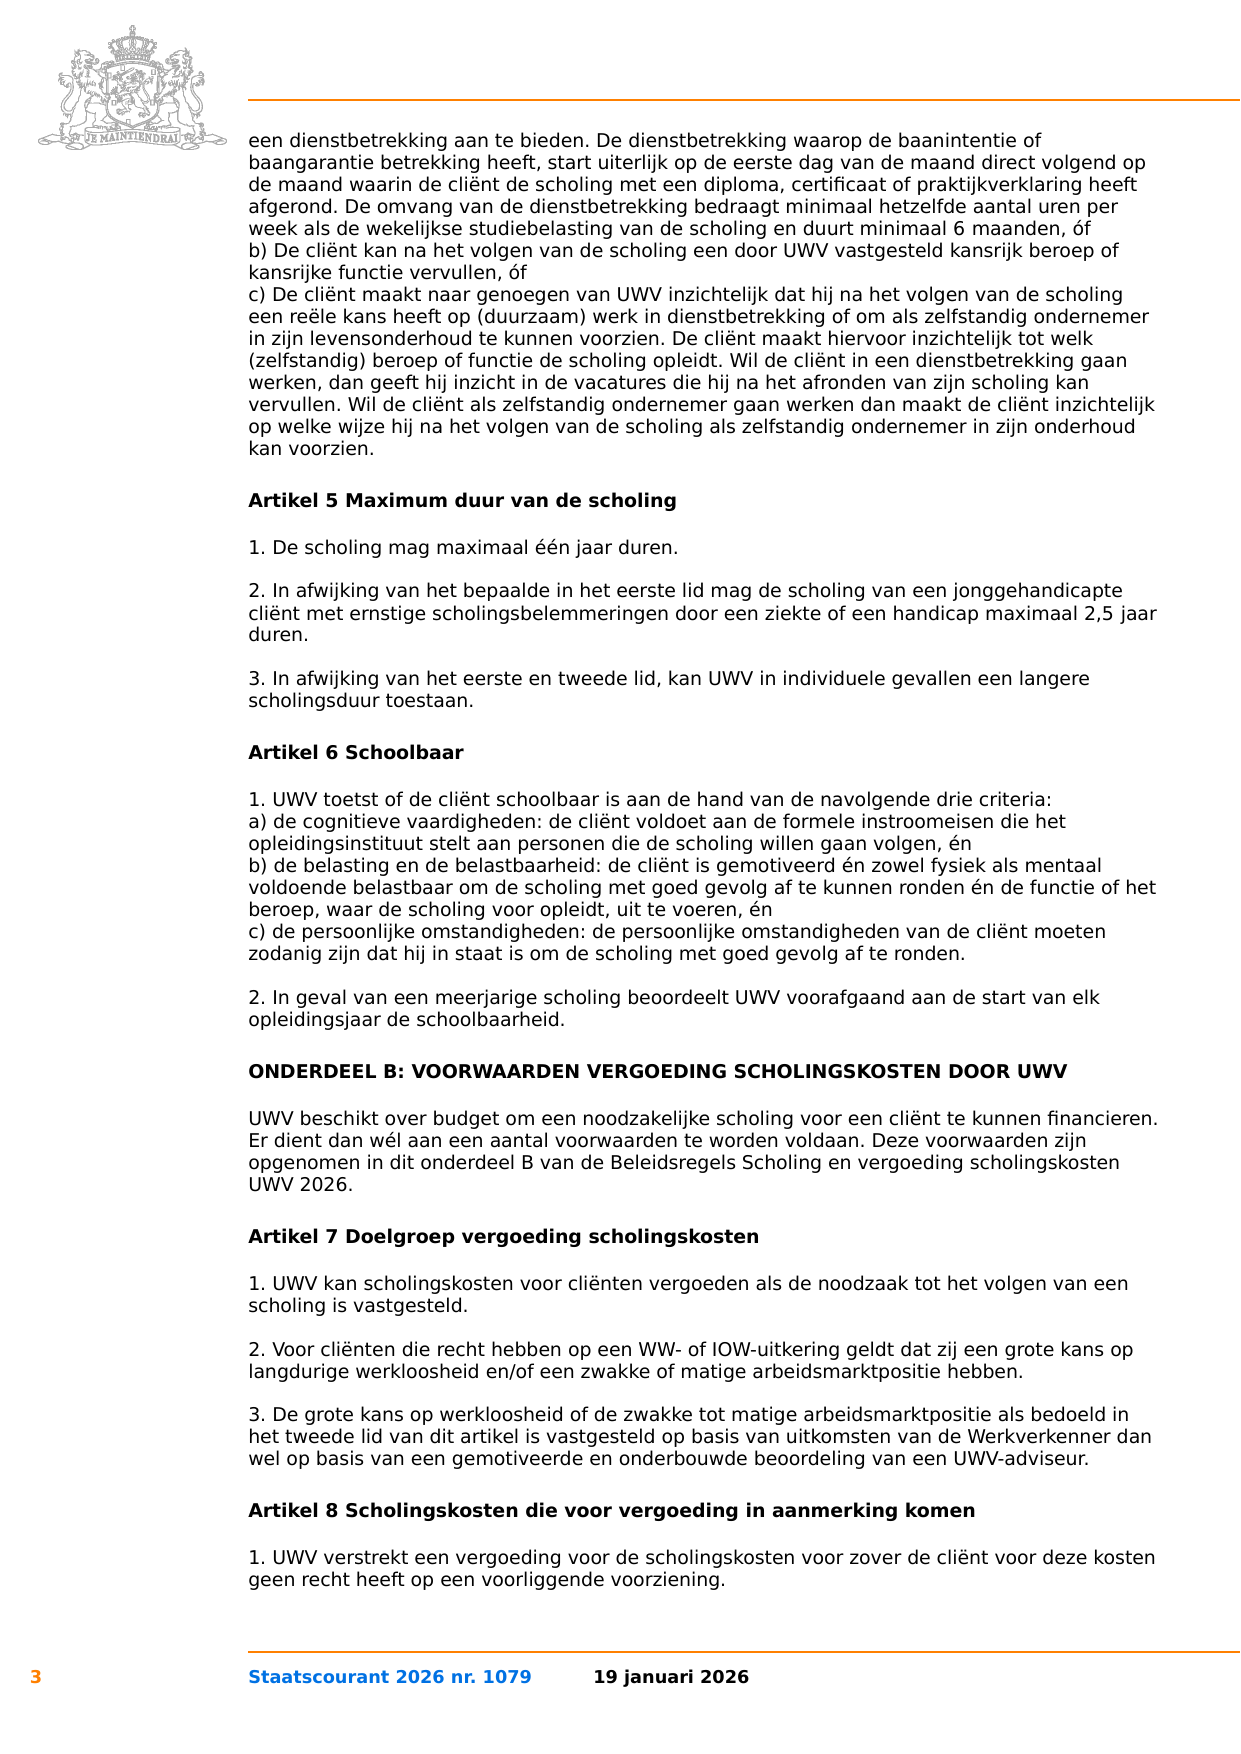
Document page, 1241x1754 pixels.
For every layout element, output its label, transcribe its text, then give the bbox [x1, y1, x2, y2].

text 1. De scholing mag maximaal één jaar duren. [248, 537, 1163, 558]
text UWV beschikt over budget om een noodzakelijke scholing voor een cliënt te kunnen financieren. Er dient dan wél aan een aantal voorwaarden te worden voldaan. Deze voorwaarden zijn opgenomen in dit onderdeel B van de Beleidsregels Scholing en vergoeding scholingskosten UWV 2026. [248, 1108, 1163, 1196]
text 3. De grote kans op werkloosheid of de zwakke tot matige arbeidsmarktpositie als bedoeld in het tweede lid van dit artikel is vastgesteld op basis van uitkomsten van de Werkverkenner dan wel op basis van een gemotiveerde en onderbouwde beoordeling van een UWV-adviseur. [248, 1404, 1163, 1470]
text c) de persoonlijke omstandigheden: de persoonlijke omstandigheden van de cliënt moeten zodanig zijn dat hij in staat is om de scholing met goed gevolg af te ronden. [248, 921, 1163, 965]
text b) de belasting en de belastbaarheid: de cliënt is gemotiveerd én zowel fysiek als mentaal voldoende belastbaar om de scholing met goed gevolg af te kunnen ronden én de functie of het beroep, waar de scholing voor opleidt, uit te voeren, én [248, 855, 1163, 921]
text 2. Voor cliënten die recht hebben op een WW- of IOW-uitkering geldt dat zij een grote kans op langdurige werkloosheid en/of een zwakke of matige arbeidsmarktpositie hebben. [248, 1338, 1163, 1382]
text 1. UWV verstrekt een vergoeding voor de scholingskosten voor zover de cliënt voor deze kosten geen recht heeft op een voorliggende voorziening. [248, 1547, 1163, 1591]
text 1. UWV toetst of de cliënt schoolbaar is aan de hand van de navolgende drie criteria: [248, 789, 1163, 811]
text 1. UWV kan scholingskosten voor cliënten vergoeden als de noodzaak tot het volgen van een scholing is vastgesteld. [248, 1273, 1163, 1317]
picture [38, 25, 227, 150]
text een dienstbetrekking aan te bieden. De dienstbetrekking waarop de baanintentie of baangarantie betrekking heeft, start uiterlijk op de eerste dag van de maand direct volgend op de maand waarin de cliënt de scholing met een diploma, certificaat of praktijkverklaring heeft afgerond. De omvang van de dienstbetrekking bedraagt minimaal hetzelfde aantal uren per week als de wekelijkse studiebelasting van de scholing en duurt minimaal 6 maanden, óf [248, 130, 1163, 240]
text 3. In afwijking van het eerste en tweede lid, kan UWV in individuele gevallen een langere scholingsduur toestaan. [248, 668, 1163, 712]
subtitle ONDERDEEL B: VOORWAARDEN VERGOEDING SCHOLINGSKOSTEN DOOR UWV [248, 1061, 1163, 1083]
text a) de cognitieve vaardigheden: de cliënt voldoet aan de formele instroomeisen die het opleidingsinstituut stelt aan personen die de scholing willen gaan volgen, én [248, 811, 1163, 855]
text c) De cliënt maakt naar genoegen van UWV inzichtelijk dat hij na het volgen van de scholing een reële kans heeft op (duurzaam) werk in dienstbetrekking of om als zelfstandig ondernemer in zijn levensonderhoud te kunnen voorzien. De cliënt maakt hiervoor inzichtelijk tot welk (zelfstandig) beroep of functie de scholing opleidt. Wil de cliënt in een dienstbetrekking gaan werken, dan geeft hij inzicht in de vacatures die hij na het afronden van zijn scholing kan vervullen. Wil de cliënt als zelfstandig ondernemer gaan werken dan maakt de cliënt inzichtelijk op welke wijze hij na het volgen van de scholing als zelfstandig ondernemer in zijn onderhoud kan voorzien. [248, 284, 1163, 459]
text b) De cliënt kan na het volgen van de scholing een door UWV vastgesteld kansrijk beroep of kansrijke functie vervullen, óf [248, 240, 1163, 284]
subtitle Artikel 5 Maximum duur van de scholing [248, 489, 1163, 512]
subtitle Artikel 6 Schoolbaar [248, 742, 1163, 764]
text 2. In afwijking van het bepaalde in het eerste lid mag de scholing van een jonggehandicapte cliënt met ernstige scholingsbelemmeringen door een ziekte of een handicap maximaal 2,5 jaar duren. [248, 580, 1163, 646]
subtitle Artikel 8 Scholingskosten die voor vergoeding in aanmerking komen [248, 1500, 1163, 1522]
subtitle Artikel 7 Doelgroep vergoeding scholingskosten [248, 1226, 1163, 1248]
text 2. In geval van een meerjarige scholing beoordeelt UWV voorafgaand aan de start van elk opleidingsjaar de schoolbaarheid. [248, 987, 1163, 1031]
